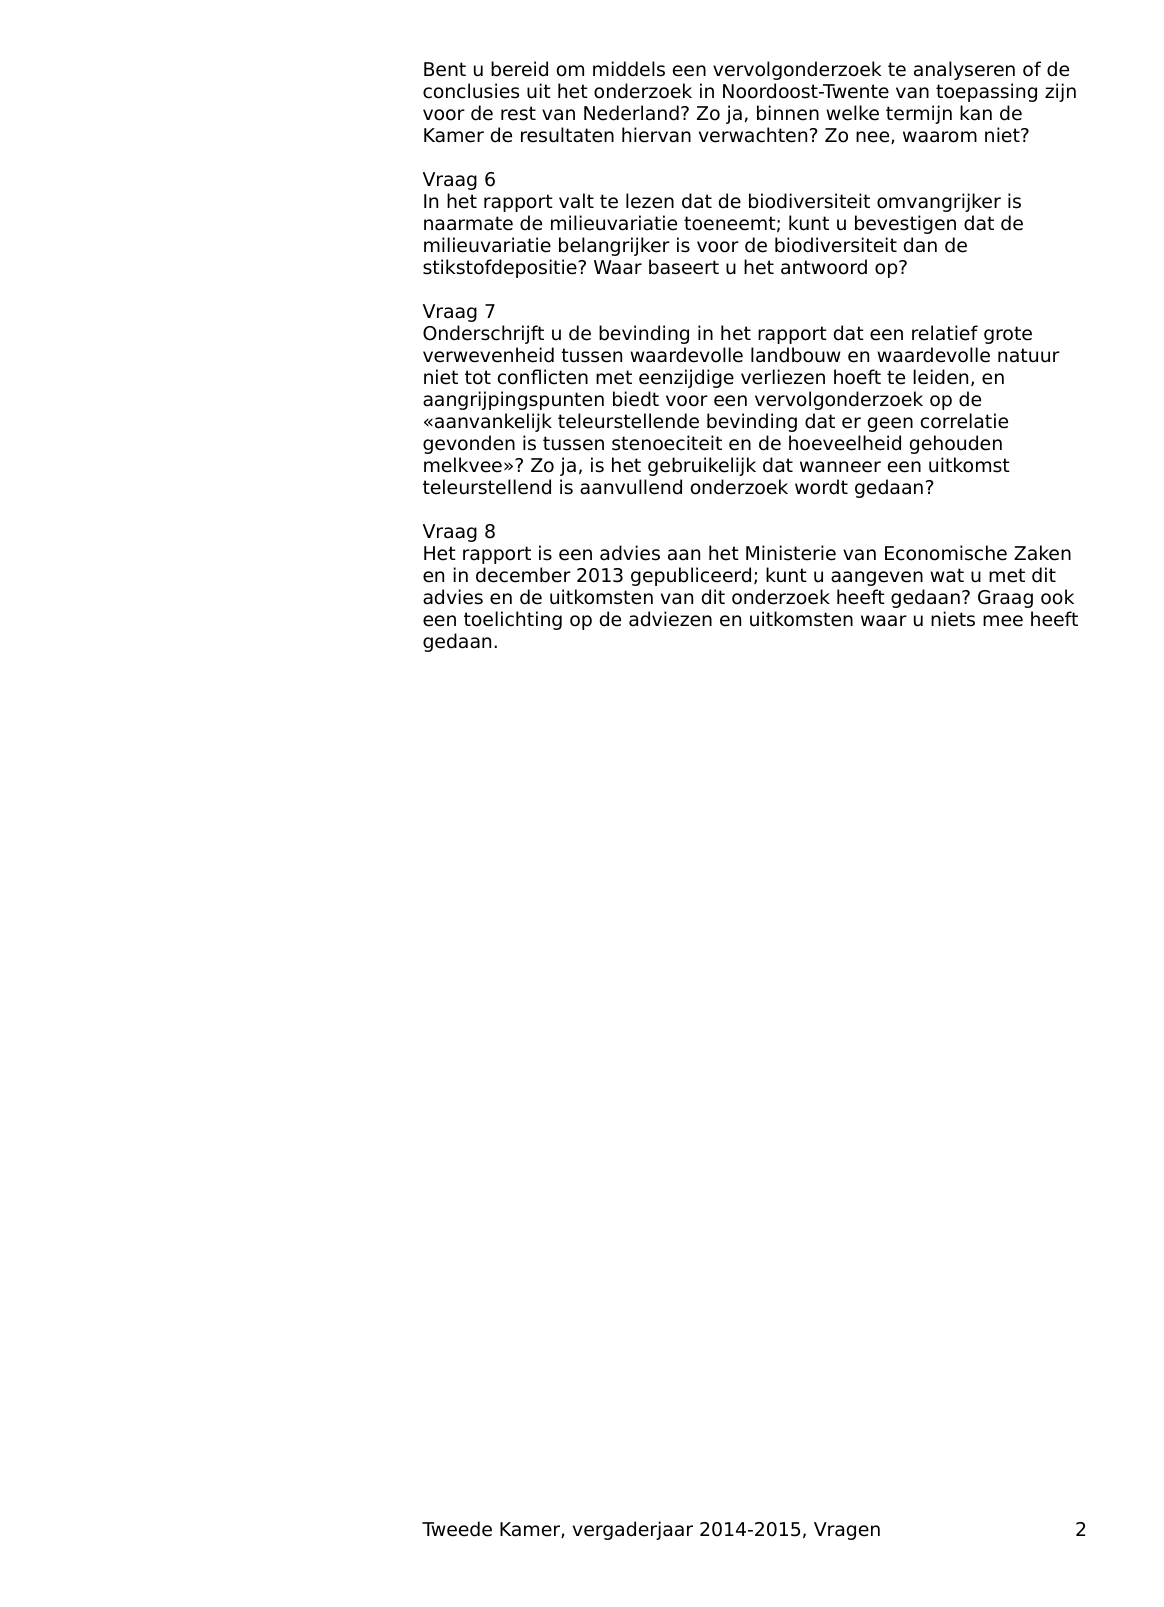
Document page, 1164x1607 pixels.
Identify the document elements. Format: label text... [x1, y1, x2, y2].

text Bent u bereid om middels een vervolgonderzoek te analyseren of de conclusies uit het onderzoek in Noordoost-Twente van toepassing zijn voor de rest van Nederland? Zo ja, binnen welke termijn kan de Kamer de resultaten hiervan verwachten? Zo nee, waarom niet? [422, 59, 1087, 147]
text Het rapport is een advies aan het Ministerie van Economische Zaken en in december 2013 gepubliceerd; kunt u aangeven wat u met dit advies en de uitkomsten van dit onderzoek heeft gedaan? Graag ook een toelichting op de adviezen en uitkomsten waar u niets mee heeft gedaan. [422, 543, 1087, 653]
text Vraag 6 [422, 169, 1087, 191]
text Onderschrijft u de bevinding in het rapport dat een relatief grote verwevenheid tussen waardevolle landbouw en waardevolle natuur niet tot conflicten met eenzijdige verliezen hoeft te leiden, en aangrijpingspunten biedt voor een vervolgonderzoek op de «aanvankelijk teleurstellende bevinding dat er geen correlatie gevonden is tussen stenoeciteit en de hoeveelheid gehouden melkvee»? Zo ja, is het gebruikelijk dat wanneer een uitkomst teleurstellend is aanvullend onderzoek wordt gedaan? [422, 323, 1087, 499]
text Vraag 8 [422, 521, 1087, 543]
text Vraag 7 [422, 301, 1087, 323]
text In het rapport valt te lezen dat de biodiversiteit omvangrijker is naarmate de milieuvariatie toeneemt; kunt u bevestigen dat de milieuvariatie belangrijker is voor de biodiversiteit dan de stikstofdepositie? Waar baseert u het antwoord op? [422, 191, 1087, 279]
